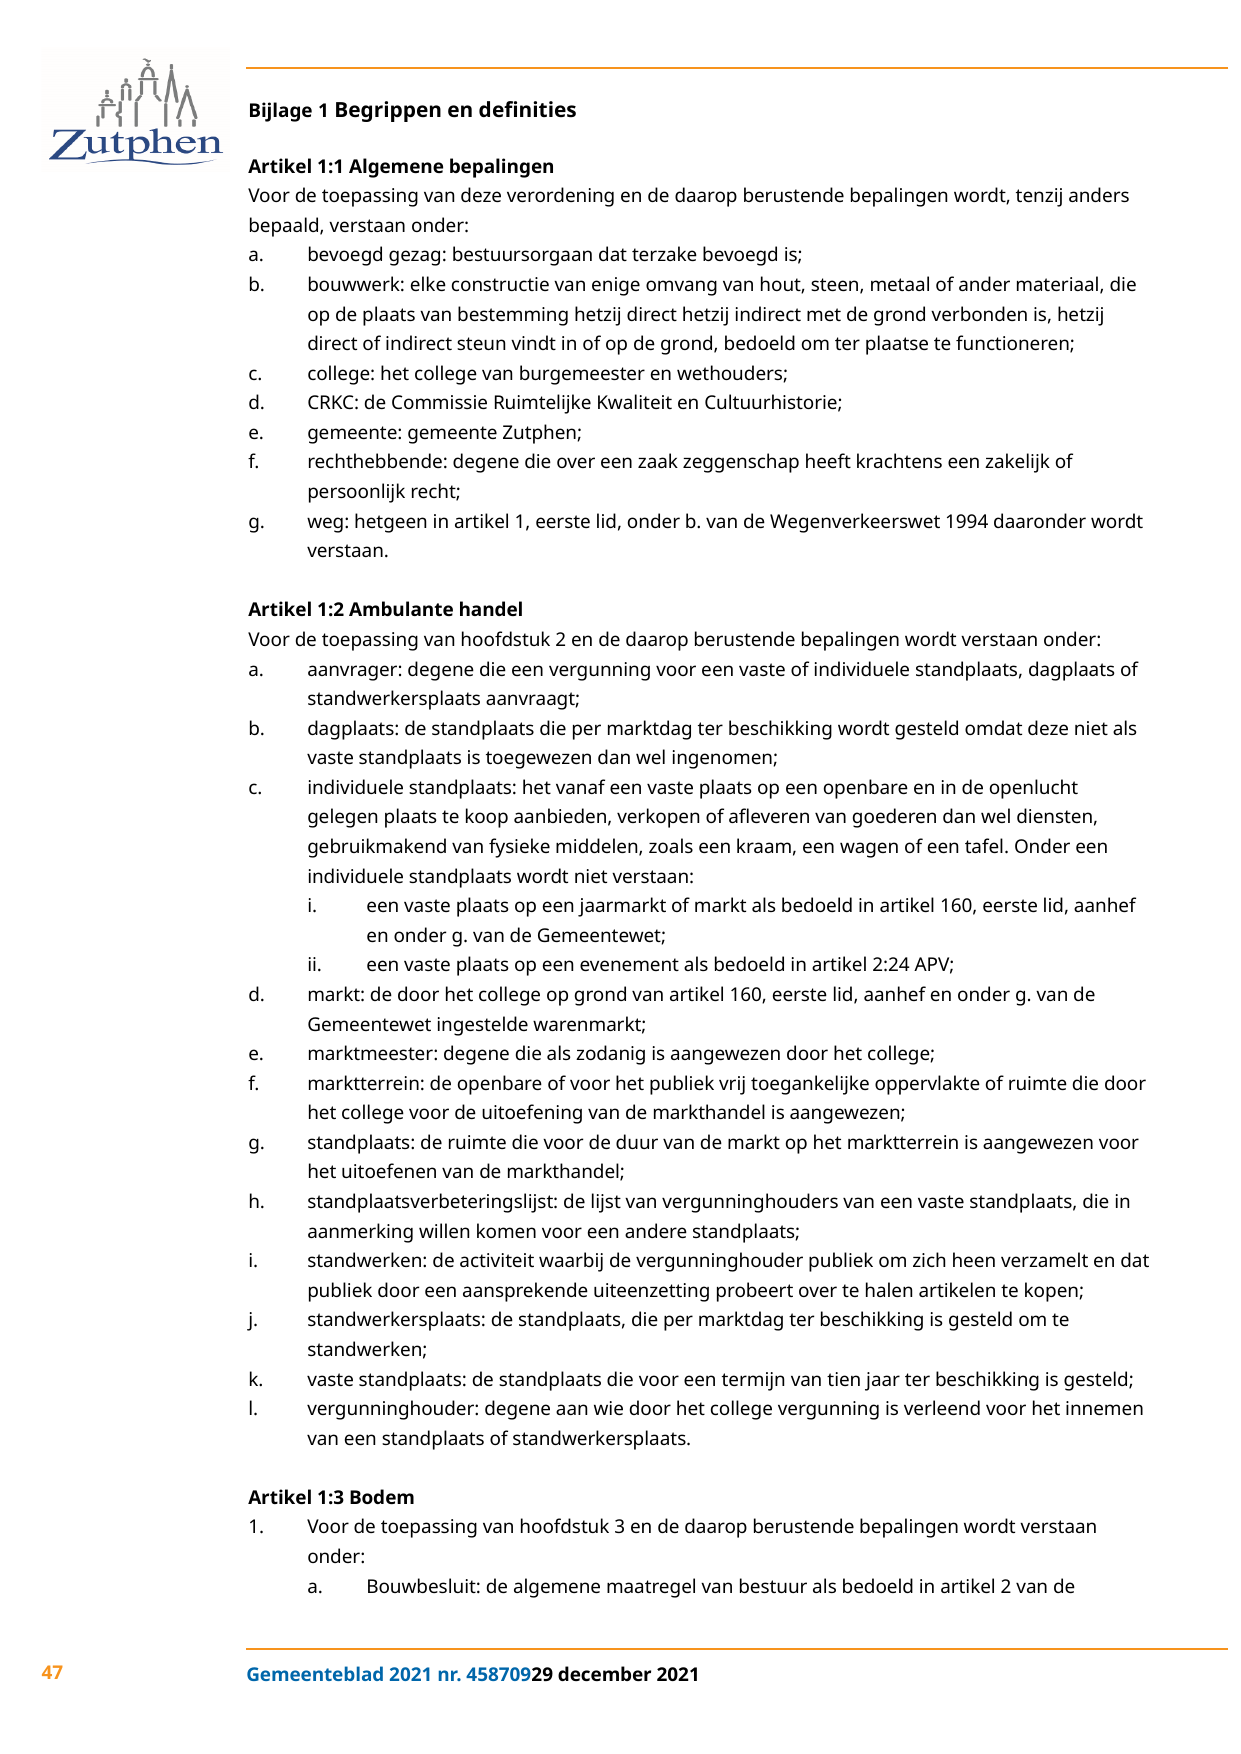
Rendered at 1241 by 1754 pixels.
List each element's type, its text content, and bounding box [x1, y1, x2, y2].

list vaste standplaats: de standplaats die voor een termijn van tien jaar ter beschikking is gesteld; [248, 1366, 1152, 1392]
list Bouwbesluit: de algemene maatregel van bestuur als bedoeld in artikel 2 van de [307, 1573, 1152, 1599]
list Voor de toepassing van hoofdstuk 3 en de daarop berustende bepalingen wordt verstaan onder: [248, 1514, 1152, 1569]
list een vaste plaats op een jaarmarkt of markt als bedoeld in artikel 160, eerste lid, aanhef en onder g. van de Gemeentewet; [307, 892, 1152, 948]
list een vaste plaats op een evenement als bedoeld in artikel 2:24 APV; [307, 952, 1152, 977]
list aanvrager: degene die een vergunning voor een vaste of individuele standplaats, dagplaats of standwerkersplaats aanvraagt; [248, 656, 1152, 711]
list CRKC: de Commissie Ruimtelijke Kwaliteit en Cultuurhistorie; [248, 389, 1152, 415]
picture [41, 47, 231, 172]
list bevoegd gezag: bestuursorgaan dat terzake bevoegd is; [248, 242, 1152, 267]
text Voor de toepassing van deze verordening en de daarop berustende bepalingen wordt, tenzij anders bepaald, verstaan onder: [248, 182, 1152, 238]
list individuele standplaats: het vanaf een vaste plaats op een openbare en in de openlucht gelegen plaats te koop aanbieden, verkopen of afleveren van goederen dan wel diensten, gebruikmakend van fysieke middelen, zoals een kraam, een wagen of een tafel. Onder een individuele standplaats wordt niet verstaan: [248, 774, 1152, 889]
list standwerken: de activiteit waarbij de vergunninghouder publiek om zich heen verzamelt en dat publiek door een aansprekende uiteenzetting probeert over te halen artikelen te kopen; [248, 1247, 1152, 1303]
text Artikel 1:2 Ambulante handel [248, 597, 1152, 622]
list standplaats: de ruimte die voor de duur van de markt op het marktterrein is aangewezen voor het uitoefenen van de markthandel; [248, 1129, 1152, 1184]
list marktterrein: de openbare of voor het publiek vrij toegankelijke oppervlakte of ruimte die door het college voor de uitoefening van de markthandel is aangewezen; [248, 1070, 1152, 1125]
list markt: de door het college op grond van artikel 160, eerste lid, aanhef en onder g. van de Gemeentewet ingestelde warenmarkt; [248, 981, 1152, 1037]
list weg: hetgeen in artikel 1, eerste lid, onder b. van de Wegenverkeerswet 1994 daaronder wordt verstaan. [248, 508, 1152, 563]
list rechthebbende: degene die over een zaak zeggenschap heeft krachtens een zakelijk of persoonlijk recht; [248, 449, 1152, 504]
list standwerkersplaats: de standplaats, die per marktdag ter beschikking is gesteld om te standwerken; [248, 1307, 1152, 1362]
list standplaatsverbeteringslijst: de lijst van vergunninghouders van een vaste standplaats, die in aanmerking willen komen voor een andere standplaats; [248, 1188, 1152, 1244]
list gemeente: gemeente Zutphen; [248, 419, 1152, 445]
list bouwwerk: elke constructie van enige omvang van hout, steen, metaal of ander materiaal, die op de plaats van bestemming hetzij direct hetzij indirect met de grond verbonden is, hetzij direct of indirect steun vindt in of op de grond, bedoeld om ter plaatse te functioneren; [248, 271, 1152, 356]
text Artikel 1:1 Algemene bepalingen [248, 153, 1152, 179]
text Artikel 1:3 Bodem [248, 1484, 1152, 1510]
list dagplaats: de standplaats die per marktdag ter beschikking wordt gesteld omdat deze niet als vaste standplaats is toegewezen dan wel ingenomen; [248, 715, 1152, 770]
list vergunninghouder: degene aan wie door het college vergunning is verleend voor het innemen van een standplaats of standwerkersplaats. [248, 1395, 1152, 1451]
list marktmeester: degene die als zodanig is aangewezen door het college; [248, 1040, 1152, 1066]
text Bijlage 1 Begrippen en definities [248, 95, 1152, 123]
text Voor de toepassing van hoofdstuk 2 en de daarop berustende bepalingen wordt verstaan onder: [248, 626, 1152, 652]
list college: het college van burgemeester en wethouders; [248, 360, 1152, 386]
